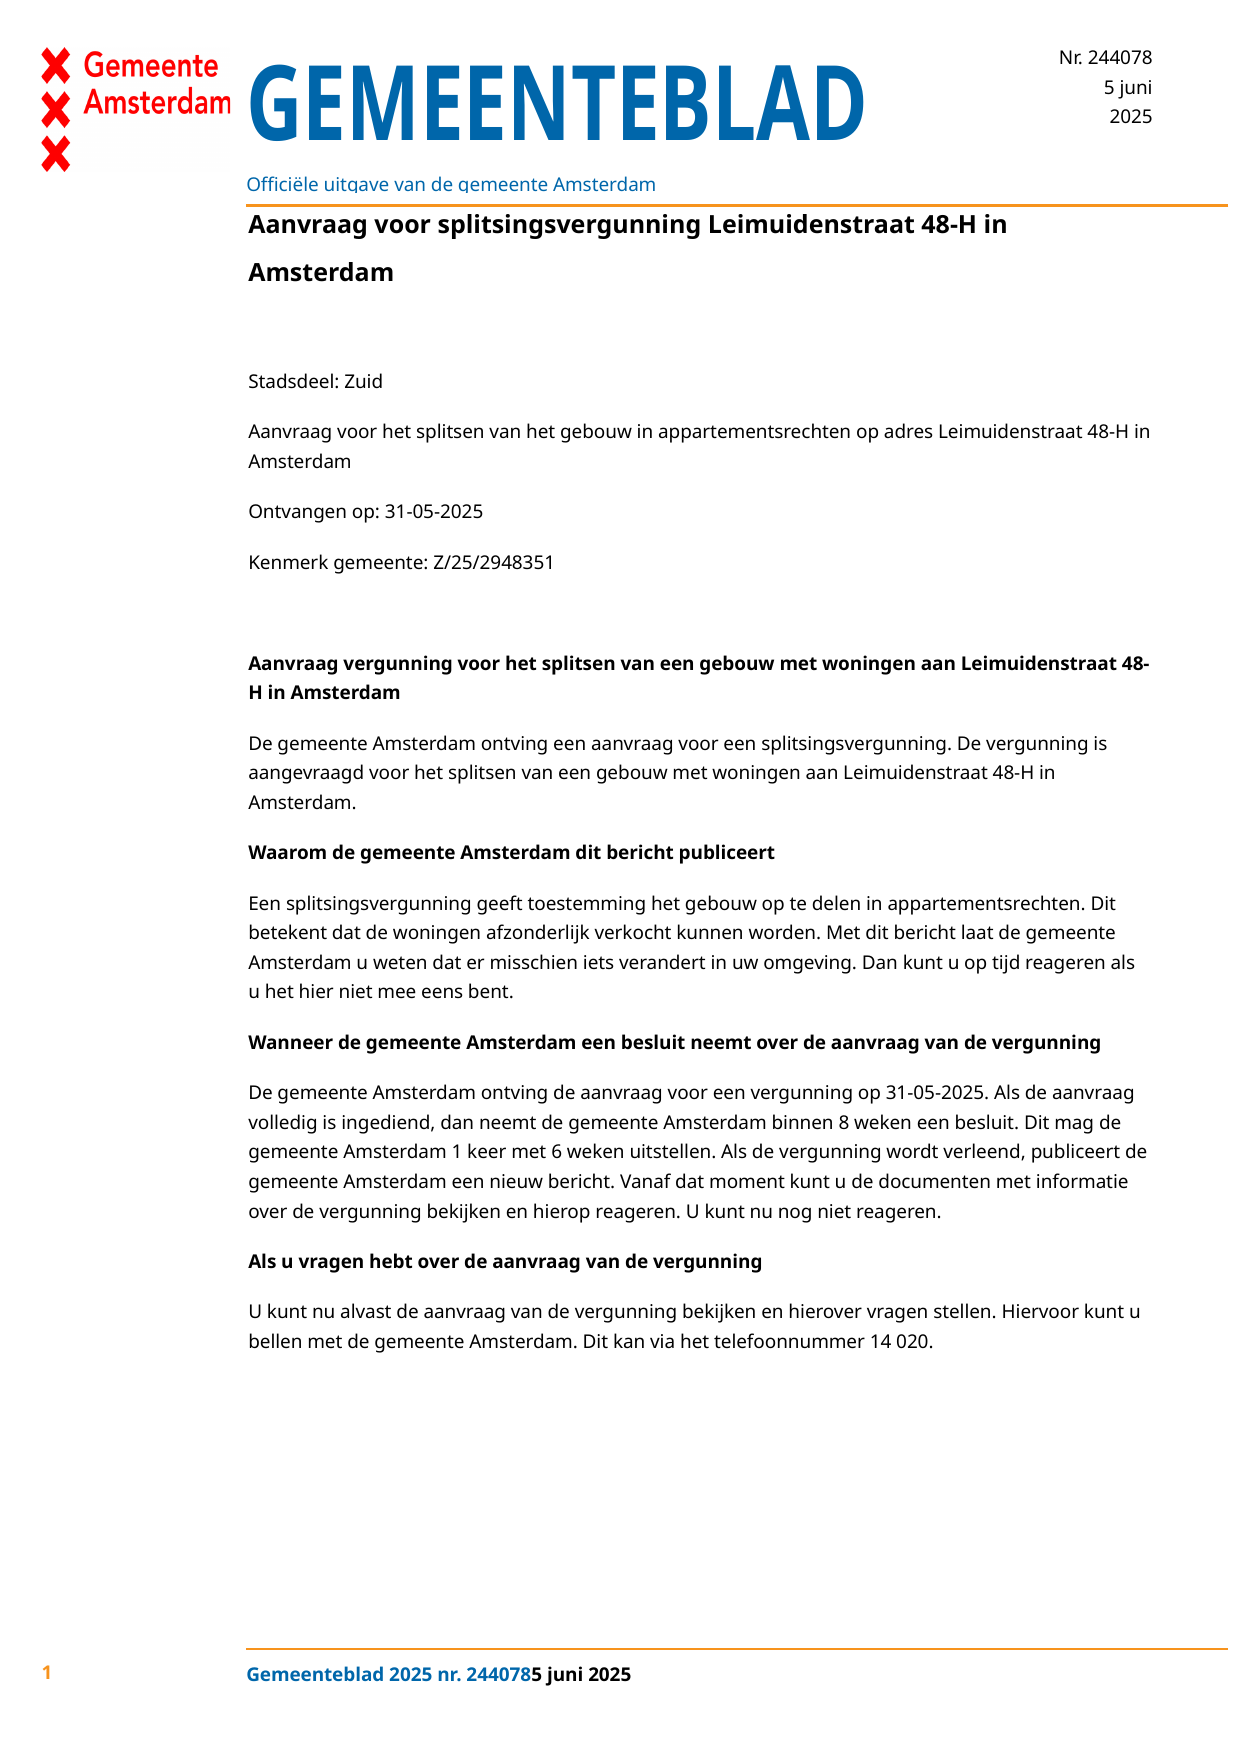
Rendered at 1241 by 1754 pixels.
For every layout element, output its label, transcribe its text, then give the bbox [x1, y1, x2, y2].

text Aanvraag voor splitsingsvergunning Leimuidenstraat 48-H in Amsterdam [248, 207, 1152, 288]
text Een splitsingsvergunning geeft toestemming het gebouw op te delen in appartementsrechten. Dit betekent dat de woningen afzonderlijk verkocht kunnen worden. Met dit bericht laat de gemeente Amsterdam u weten dat er misschien iets verandert in uw omgeving. Dan kunt u op tijd reageren als u het hier niet mee eens bent. [248, 890, 1152, 1004]
text Aanvraag voor het splitsen van het gebouw in appartementsrechten op adres Leimuidenstraat 48-H in Amsterdam [248, 419, 1152, 474]
text Waarom de gemeente Amsterdam dit bericht publiceert [248, 839, 1152, 865]
text Aanvraag vergunning voor het splitsen van een gebouw met woningen aan Leimuidenstraat 48-H in Amsterdam [248, 650, 1152, 705]
text Als u vragen hebt over de aanvraag van de vergunning [248, 1248, 1152, 1274]
text De gemeente Amsterdam ontving de aanvraag voor een vergunning op 31-05-2025. Als de aanvraag volledig is ingediend, dan neemt de gemeente Amsterdam binnen 8 weken een besluit. Dit mag de gemeente Amsterdam 1 keer met 6 weken uitstellen. Als de vergunning wordt verleend, publiceert de gemeente Amsterdam een nieuw bericht. Vanaf dat moment kunt u de documenten met informatie over de vergunning bekijken en hierop reageren. U kunt nu nog niet reageren. [248, 1079, 1152, 1224]
text De gemeente Amsterdam ontving een aanvraag voor een splitsingsvergunning. De vergunning is aangevraagd voor het splitsen van een gebouw met woningen aan Leimuidenstraat 48-H in Amsterdam. [248, 730, 1152, 815]
text Kenmerk gemeente: Z/25/2948351 [248, 549, 1152, 575]
text Wanneer de gemeente Amsterdam een besluit neemt over de aanvraag van de vergunning [248, 1029, 1152, 1055]
text U kunt nu alvast de aanvraag van de vergunning bekijken en hierover vragen stellen. Hiervoor kunt u bellen met de gemeente Amsterdam. Dit kan via het telefoonnummer 14 020. [248, 1299, 1152, 1354]
picture [41, 47, 231, 172]
text Ontvangen op: 31-05-2025 [248, 499, 1152, 524]
text Stadsdeel: Zuid [248, 368, 1152, 394]
